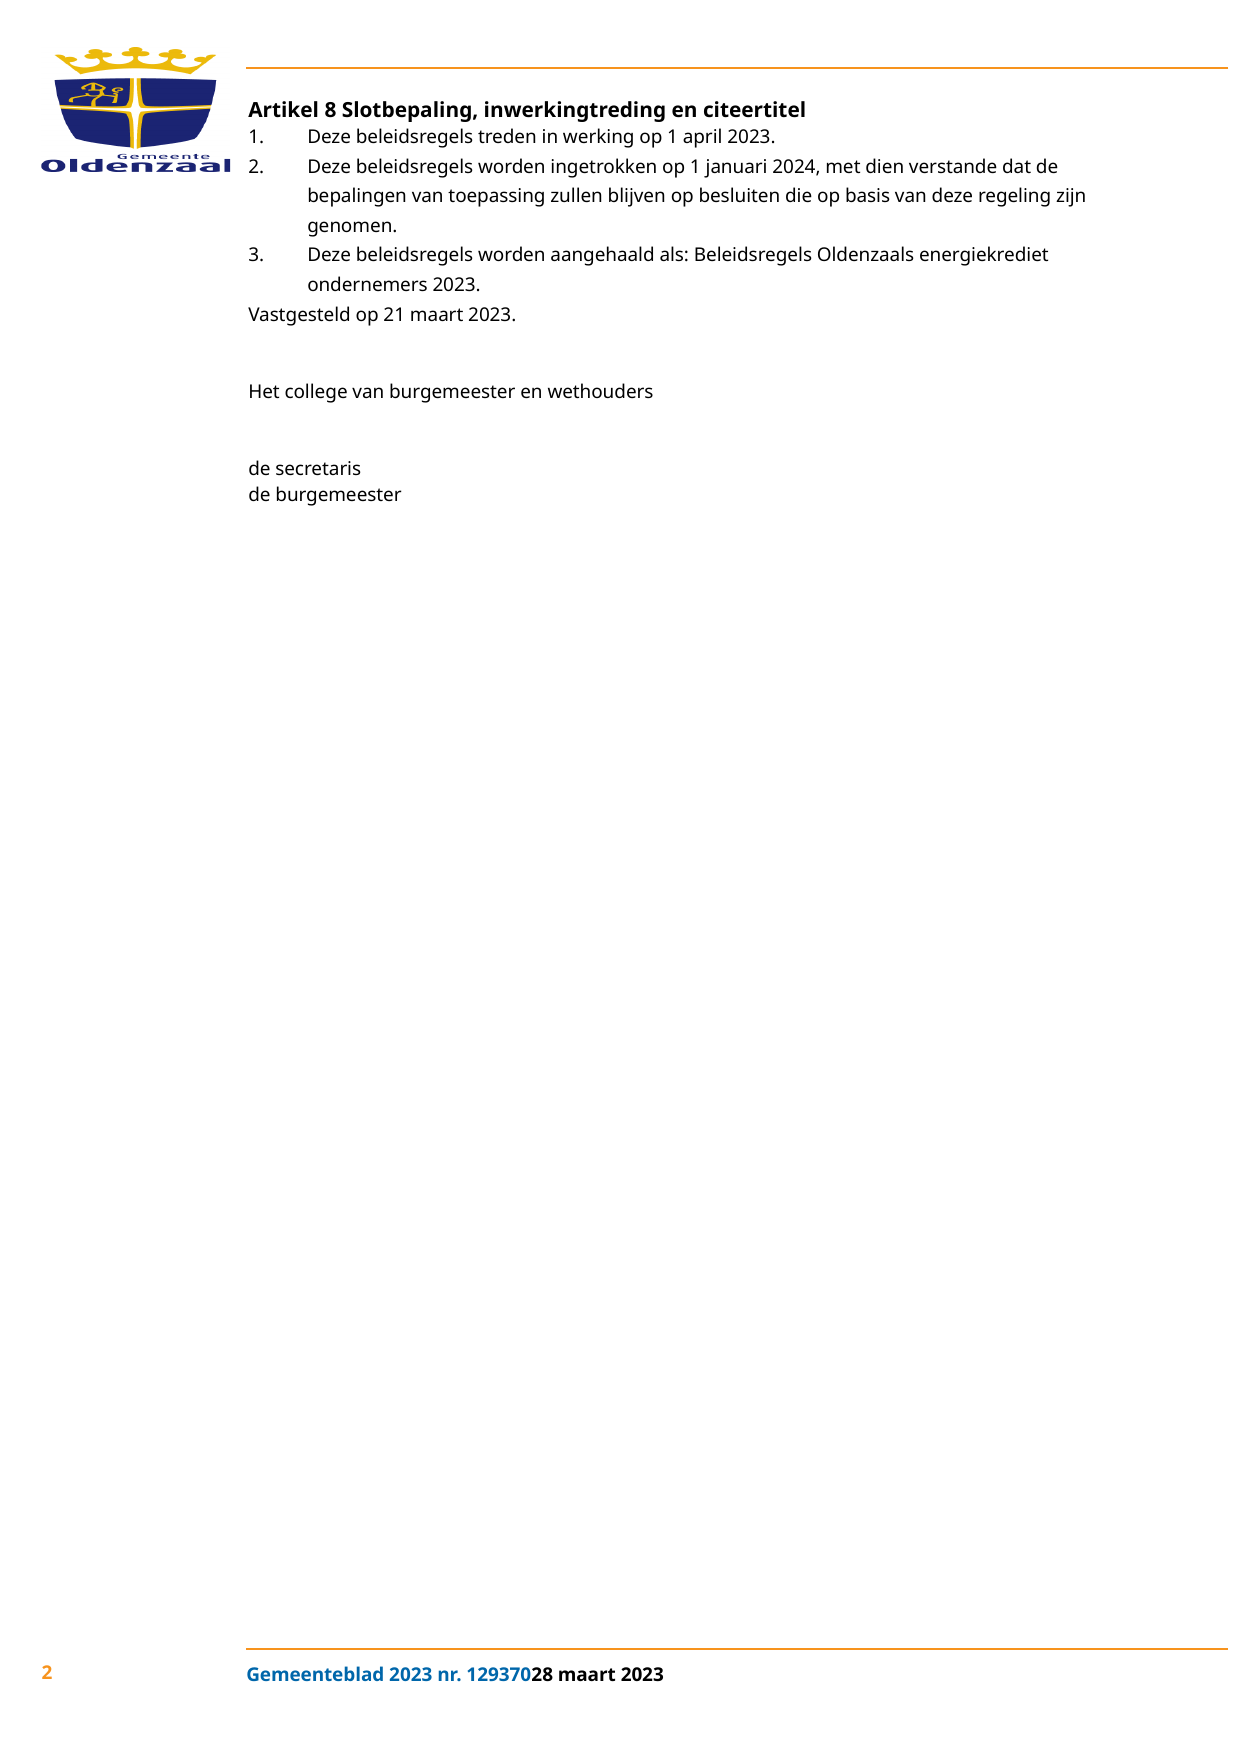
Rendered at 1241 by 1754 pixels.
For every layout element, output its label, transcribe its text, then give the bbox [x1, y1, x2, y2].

list Deze beleidsregels worden aangehaald als: Beleidsregels Oldenzaals energiekrediet ondernemers 2023. [248, 242, 1152, 297]
text Het college van burgemeester en wethouders [248, 378, 1152, 404]
text Vastgesteld op 21 maart 2023. [248, 301, 1152, 326]
picture [41, 47, 231, 172]
text de burgemeester [248, 481, 1152, 507]
text de secretaris [248, 455, 1152, 481]
text Artikel 8 Slotbepaling, inwerkingtreding en citeertitel [248, 95, 1152, 123]
list Deze beleidsregels treden in werking op 1 april 2023. [248, 123, 1152, 149]
list Deze beleidsregels worden ingetrokken op 1 januari 2024, met dien verstande dat de bepalingen van toepassing zullen blijven op besluiten die op basis van deze regeling zijn genomen. [248, 153, 1152, 238]
